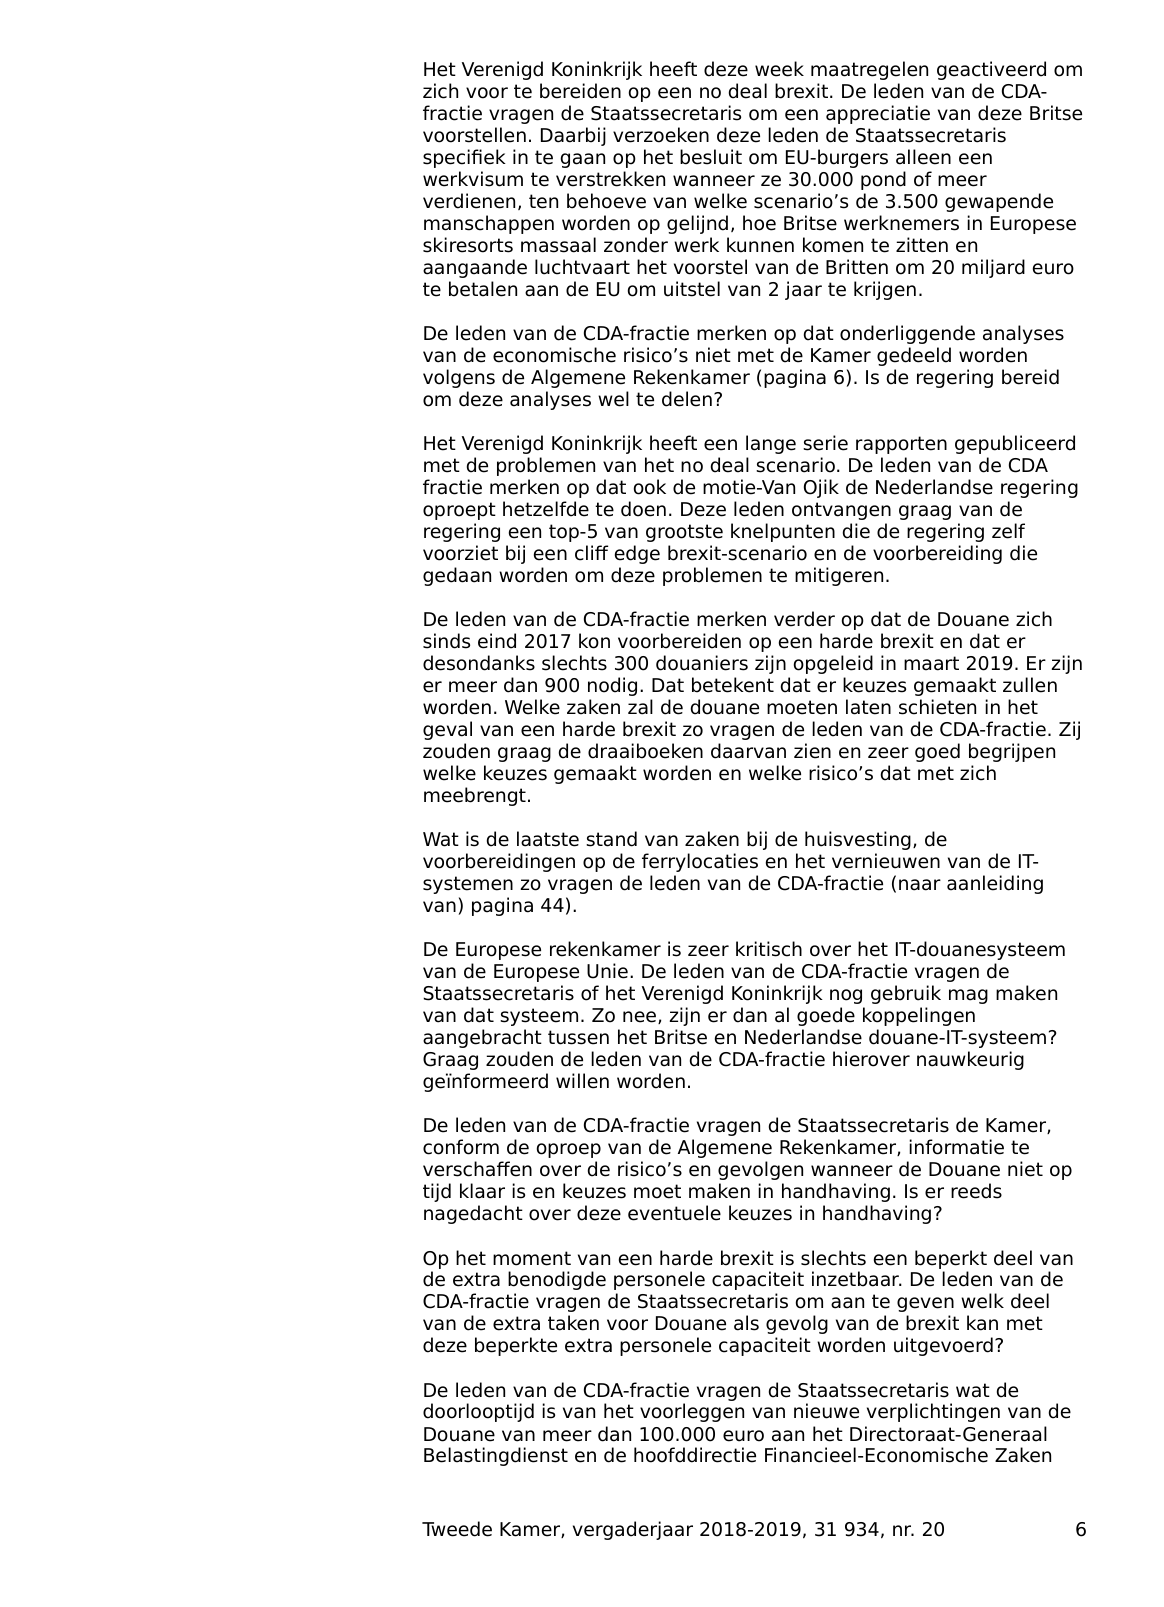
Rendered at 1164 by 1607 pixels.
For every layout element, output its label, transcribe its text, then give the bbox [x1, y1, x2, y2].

text De leden van de CDA-fractie vragen de Staatssecretaris wat de doorlooptijd is van het voorleggen van nieuwe verplichtingen van de Douane van meer dan 100.000 euro aan het Directoraat-Generaal Belastingdienst en de hoofddirectie Financieel-Economische Zaken [422, 1379, 1087, 1467]
text Wat is de laatste stand van zaken bij de huisvesting, de voorbereidingen op de ferrylocaties en het vernieuwen van de IT-systemen zo vragen de leden van de CDA-fractie (naar aanleiding van) pagina 44). [422, 829, 1087, 917]
text De Europese rekenkamer is zeer kritisch over het IT-douanesysteem van de Europese Unie. De leden van de CDA-fractie vragen de Staatssecretaris of het Verenigd Koninkrijk nog gebruik mag maken van dat systeem. Zo nee, zijn er dan al goede koppelingen aangebracht tussen het Britse en Nederlandse douane-IT-systeem? Graag zouden de leden van de CDA-fractie hierover nauwkeurig geïnformeerd willen worden. [422, 939, 1087, 1093]
text Het Verenigd Koninkrijk heeft deze week maatregelen geactiveerd om zich voor te bereiden op een no deal brexit. De leden van de CDA-fractie vragen de Staatssecretaris om een appreciatie van deze Britse voorstellen. Daarbij verzoeken deze leden de Staatssecretaris specifiek in te gaan op het besluit om EU-burgers alleen een werkvisum te verstrekken wanneer ze 30.000 pond of meer verdienen, ten behoeve van welke scenario’s de 3.500 gewapende manschappen worden op gelijnd, hoe Britse werknemers in Europese skiresorts massaal zonder werk kunnen komen te zitten en aangaande luchtvaart het voorstel van de Britten om 20 miljard euro te betalen aan de EU om uitstel van 2 jaar te krijgen. [422, 59, 1087, 301]
text De leden van de CDA-fractie merken op dat onderliggende analyses van de economische risico’s niet met de Kamer gedeeld worden volgens de Algemene Rekenkamer (pagina 6). Is de regering bereid om deze analyses wel te delen? [422, 323, 1087, 411]
text Op het moment van een harde brexit is slechts een beperkt deel van de extra benodigde personele capaciteit inzetbaar. De leden van de CDA-fractie vragen de Staatssecretaris om aan te geven welk deel van de extra taken voor Douane als gevolg van de brexit kan met deze beperkte extra personele capaciteit worden uitgevoerd? [422, 1247, 1087, 1357]
text De leden van de CDA-fractie merken verder op dat de Douane zich sinds eind 2017 kon voorbereiden op een harde brexit en dat er desondanks slechts 300 douaniers zijn opgeleid in maart 2019. Er zijn er meer dan 900 nodig. Dat betekent dat er keuzes gemaakt zullen worden. Welke zaken zal de douane moeten laten schieten in het geval van een harde brexit zo vragen de leden van de CDA-fractie. Zij zouden graag de draaiboeken daarvan zien en zeer goed begrijpen welke keuzes gemaakt worden en welke risico’s dat met zich meebrengt. [422, 609, 1087, 807]
text De leden van de CDA-fractie vragen de Staatssecretaris de Kamer, conform de oproep van de Algemene Rekenkamer, informatie te verschaffen over de risico’s en gevolgen wanneer de Douane niet op tijd klaar is en keuzes moet maken in handhaving. Is er reeds nagedacht over deze eventuele keuzes in handhaving? [422, 1115, 1087, 1225]
text Het Verenigd Koninkrijk heeft een lange serie rapporten gepubliceerd met de problemen van het no deal scenario. De leden van de CDA fractie merken op dat ook de motie-Van Ojik de Nederlandse regering oproept hetzelfde te doen. Deze leden ontvangen graag van de regering een top-5 van grootste knelpunten die de regering zelf voorziet bij een cliff edge brexit-scenario en de voorbereiding die gedaan worden om deze problemen te mitigeren. [422, 433, 1087, 587]
